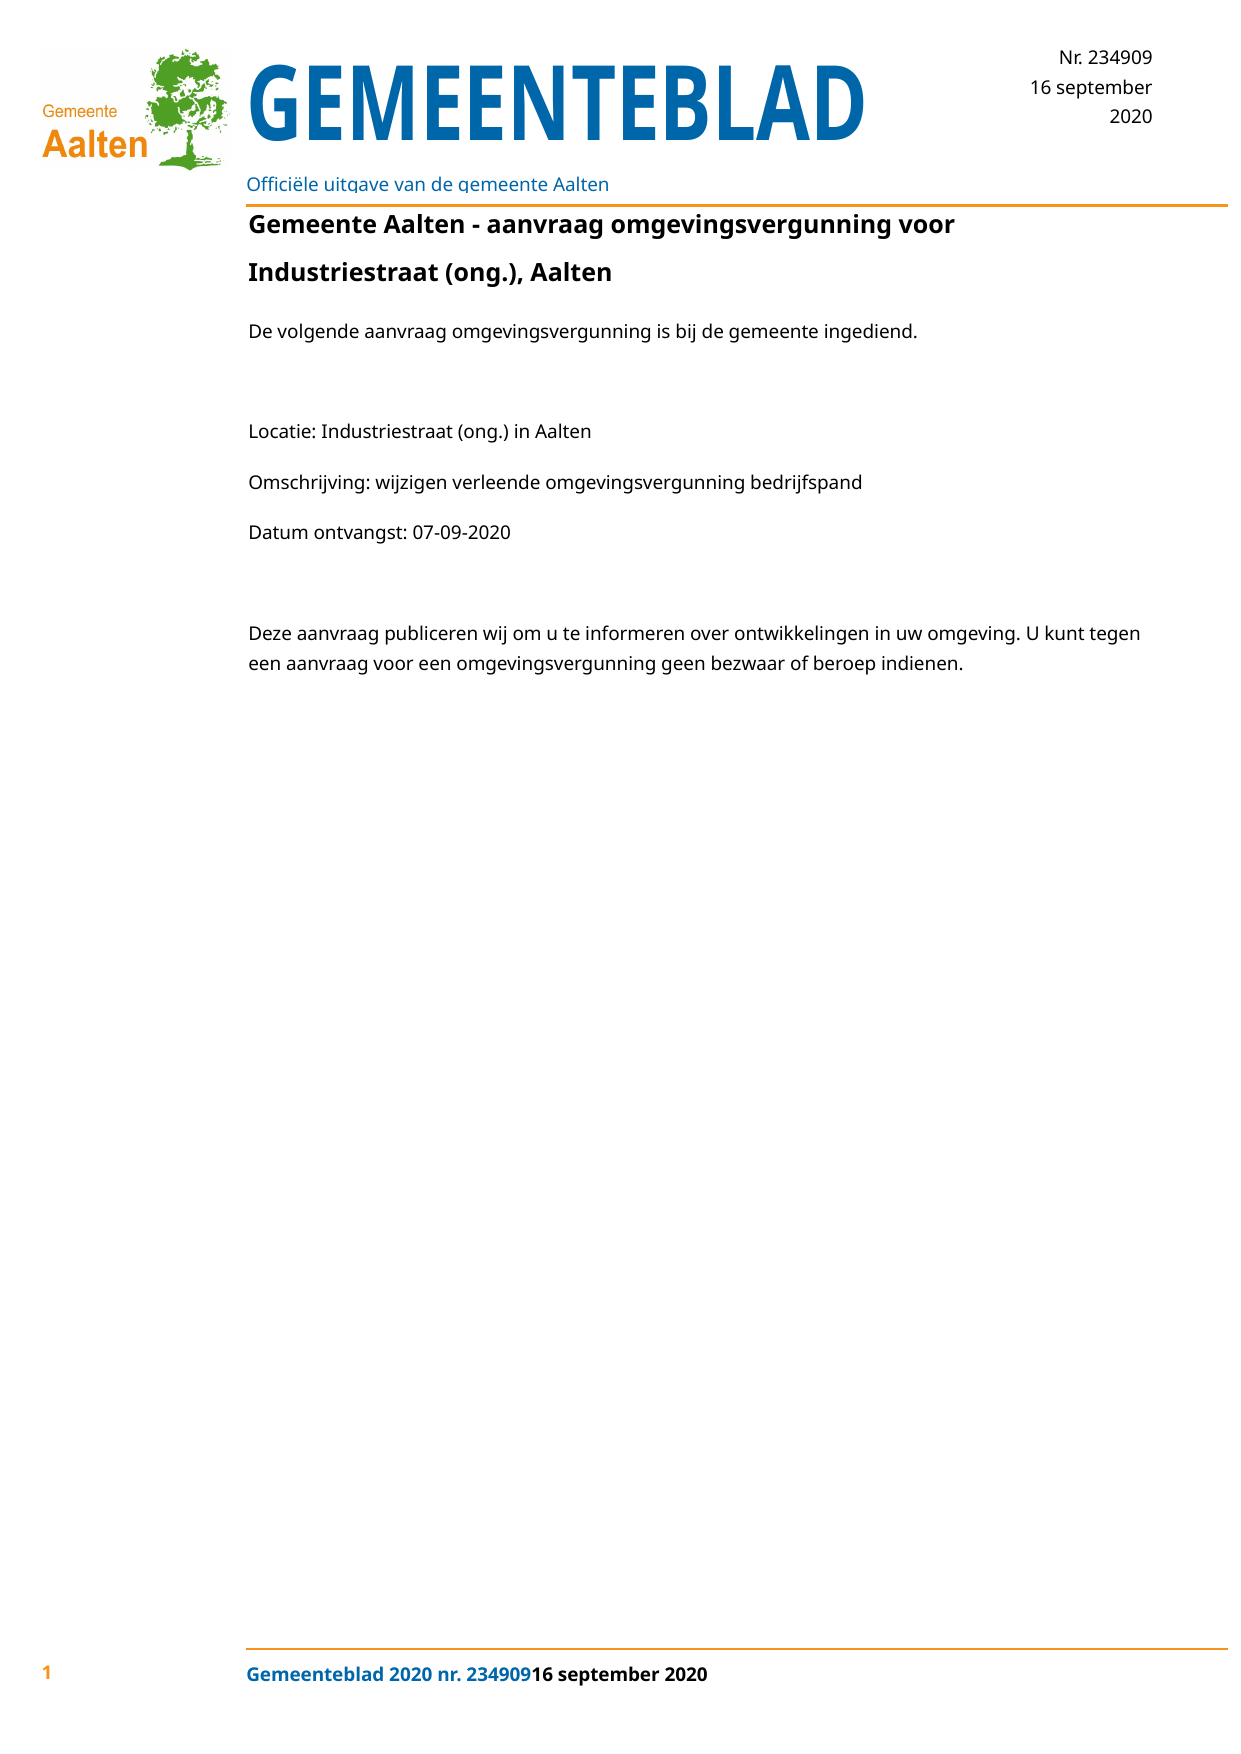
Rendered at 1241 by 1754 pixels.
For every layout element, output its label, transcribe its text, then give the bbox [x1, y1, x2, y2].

picture [41, 47, 231, 172]
text Deze aanvraag publiceren wij om u te informeren over ontwikkelingen in uw omgeving. U kunt tegen een aanvraag voor een omgevingsvergunning geen bezwaar of beroep indienen. [248, 620, 1152, 676]
text Datum ontvangst: 07-09-2020 [248, 519, 1152, 545]
text Gemeente Aalten - aanvraag omgevingsvergunning voor Industriestraat (ong.), Aalten [248, 207, 1152, 288]
text De volgende aanvraag omgevingsvergunning is bij de gemeente ingediend. [248, 318, 1152, 344]
text Omschrijving: wijzigen verleende omgevingsvergunning bedrijfspand [248, 469, 1152, 495]
text Locatie: Industriestraat (ong.) in Aalten [248, 419, 1152, 444]
